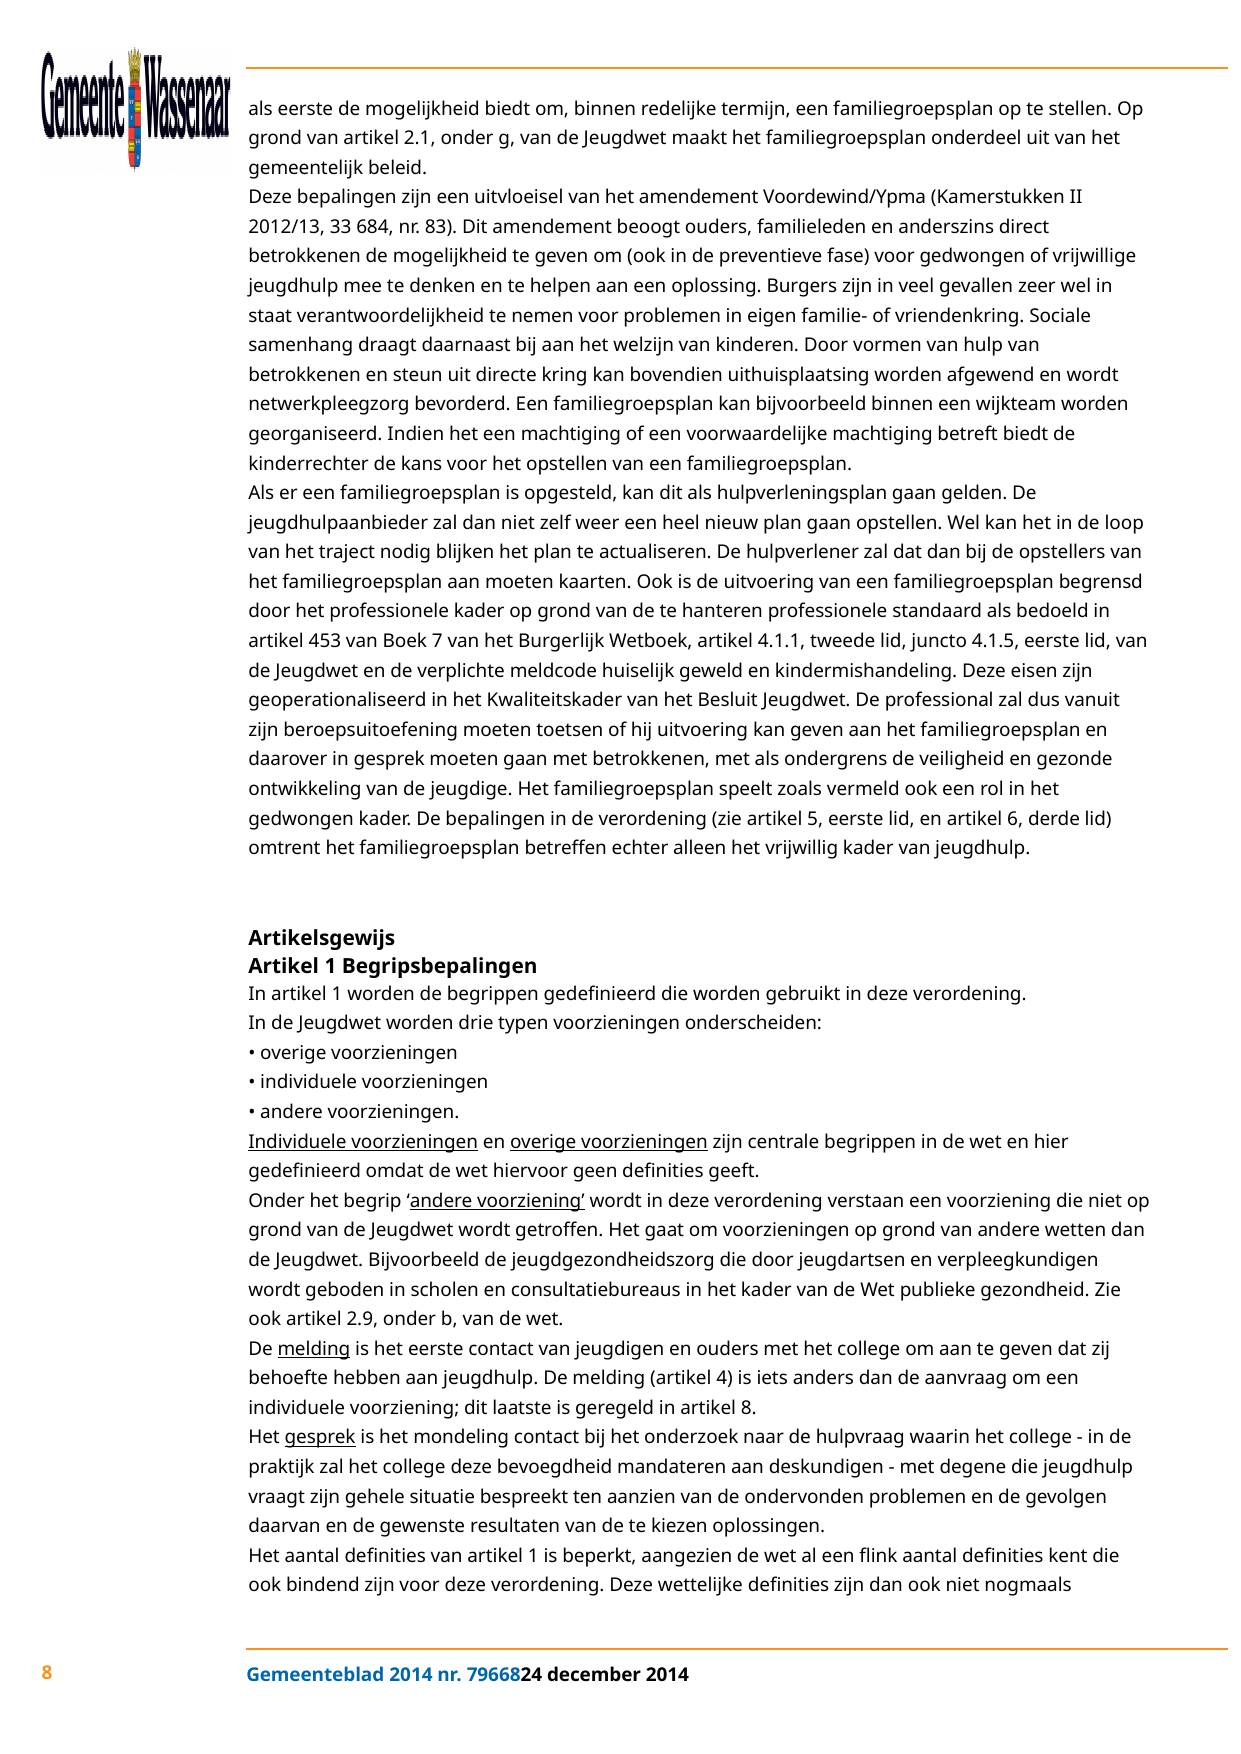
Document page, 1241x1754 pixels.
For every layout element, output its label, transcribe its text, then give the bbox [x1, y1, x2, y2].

text Het aantal definities van artikel 1 is beperkt, aangezien de wet al een flink aantal definities kent die ook bindend zijn voor deze verordening. Deze wettelijke definities zijn dan ook niet nogmaals [248, 1542, 1152, 1597]
text Als er een familiegroepsplan is opgesteld, kan dit als hulpverleningsplan gaan gelden. De jeugdhulpaanbieder zal dan niet zelf weer een heel nieuw plan gaan opstellen. Wel kan het in de loop van het traject nodig blijken het plan te actualiseren. De hulpverlener zal dat dan bij de opstellers van het familiegroepsplan aan moeten kaarten. Ook is de uitvoering van een familiegroepsplan begrensd door het professionele kader op grond van de te hanteren professionele standaard als bedoeld in artikel 453 van Boek 7 van het Burgerlijk Wetboek, artikel 4.1.1, tweede lid, juncto 4.1.5, eerste lid, van de Jeugdwet en de verplichte meldcode huiselijk geweld en kindermishandeling. Deze eisen zijn geoperationaliseerd in het Kwaliteitskader van het Besluit Jeugdwet. De professional zal dus vanuit zijn beroepsuitoefening moeten toetsen of hij uitvoering kan geven aan het familiegroepsplan en daarover in gesprek moeten gaan met betrokkenen, met als ondergrens de veiligheid en gezonde ontwikkeling van de jeugdige. Het familiegroepsplan speelt zoals vermeld ook een rol in het gedwongen kader. De bepalingen in de verordening (zie artikel 5, eerste lid, en artikel 6, derde lid) omtrent het familiegroepsplan betreffen echter alleen het vrijwillig kader van jeugdhulp. [248, 479, 1152, 860]
text In de Jeugdwet worden drie typen voorzieningen onderscheiden: [248, 1009, 1152, 1035]
text • individuele voorzieningen [248, 1069, 1152, 1094]
text Het gesprek is het mondeling contact bij het onderzoek naar de hulpvraag waarin het college - in de praktijk zal het college deze bevoegdheid mandateren aan deskundigen - met degene die jeugdhulp vraagt zijn gehele situatie bespreekt ten aanzien van de ondervonden problemen en de gevolgen daarvan en de gewenste resultaten van de te kiezen oplossingen. [248, 1424, 1152, 1538]
text Artikel 1 Begripsbepalingen [248, 952, 1152, 980]
text als eerste de mogelijkheid biedt om, binnen redelijke termijn, een familiegroepsplan op te stellen. Op grond van artikel 2.1, onder g, van de Jeugdwet maakt het familiegroepsplan onderdeel uit van het gemeentelijk beleid. [248, 95, 1152, 180]
text De melding is het eerste contact van jeugdigen en ouders met het college om aan te geven dat zij behoefte hebben aan jeugdhulp. De melding (artikel 4) is iets anders dan de aanvraag om een individuele voorziening; dit laatste is geregeld in artikel 8. [248, 1335, 1152, 1420]
text Artikelsgewijs [248, 923, 1152, 952]
text Onder het begrip ‘andere voorziening’ wordt in deze verordening verstaan een voorziening die niet op grond van de Jeugdwet wordt getroffen. Het gaat om voorzieningen op grond van andere wetten dan de Jeugdwet. Bijvoorbeeld de jeugdgezondheidszorg die door jeugdartsen en verpleegkundigen wordt geboden in scholen en consultatiebureaus in het kader van de Wet publieke gezondheid. Zie ook artikel 2.9, onder b, van de wet. [248, 1187, 1152, 1331]
text • overige voorzieningen [248, 1039, 1152, 1065]
text • andere voorzieningen. [248, 1098, 1152, 1124]
picture [41, 47, 231, 172]
text In artikel 1 worden de begrippen gedefinieerd die worden gebruikt in deze verordening. [248, 980, 1152, 1006]
text Deze bepalingen zijn een uitvloeisel van het amendement Voordewind/Ypma (Kamerstukken II 2012/13, 33 684, nr. 83). Dit amendement beoogt ouders, familieleden en anderszins direct betrokkenen de mogelijkheid te geven om (ook in de preventieve fase) voor gedwongen of vrijwillige jeugdhulp mee te denken en te helpen aan een oplossing. Burgers zijn in veel gevallen zeer wel in staat verantwoordelijkheid te nemen voor problemen in eigen familie- of vriendenkring. Sociale samenhang draagt daarnaast bij aan het welzijn van kinderen. Door vormen van hulp van betrokkenen en steun uit directe kring kan bovendien uithuisplaatsing worden afgewend en wordt netwerkpleegzorg bevorderd. Een familiegroepsplan kan bijvoorbeeld binnen een wijkteam worden georganiseerd. Indien het een machtiging of een voorwaardelijke machtiging betreft biedt de kinderrechter de kans voor het opstellen van een familiegroepsplan. [248, 183, 1152, 476]
text Individuele voorzieningen en overige voorzieningen zijn centrale begrippen in de wet en hier gedefinieerd omdat de wet hiervoor geen definities geeft. [248, 1128, 1152, 1183]
